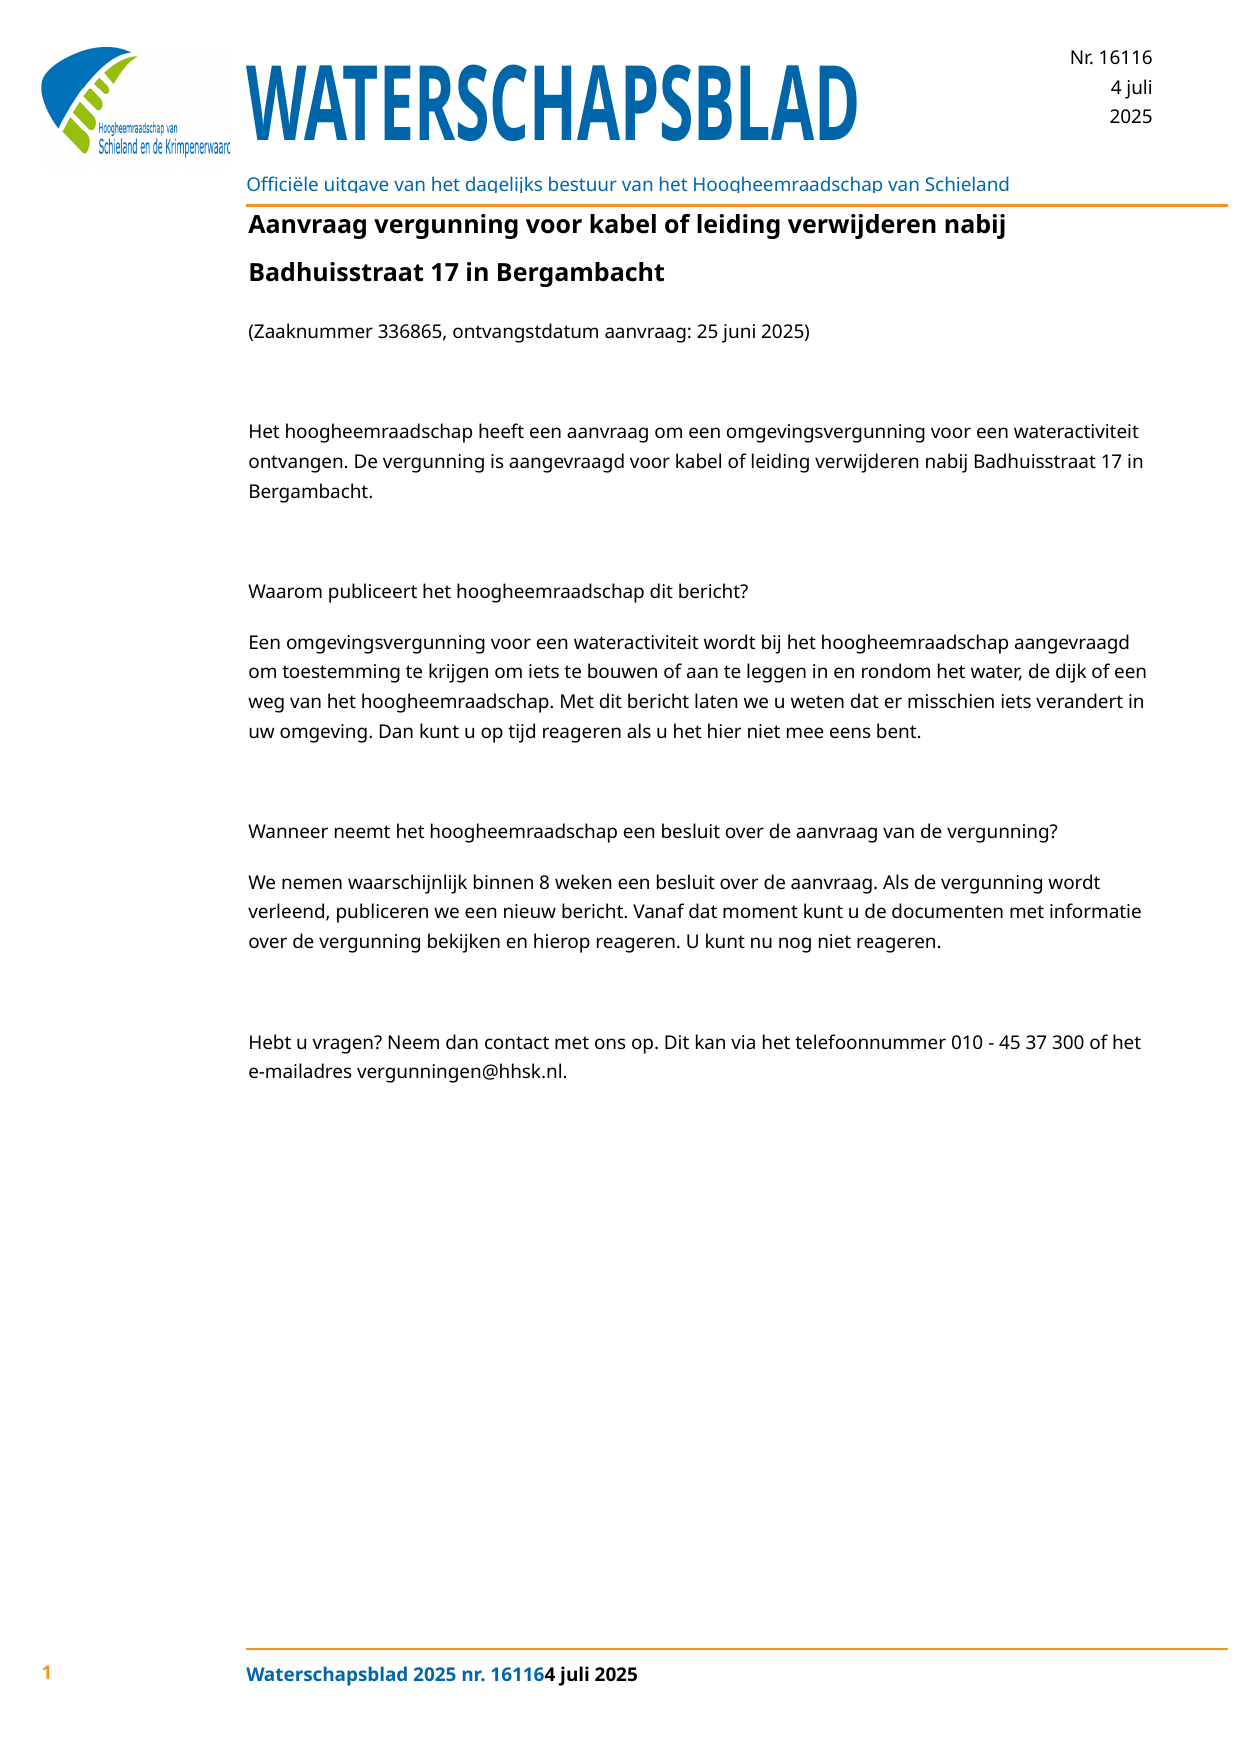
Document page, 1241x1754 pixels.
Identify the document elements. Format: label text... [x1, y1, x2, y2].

text We nemen waarschijnlijk binnen 8 weken een besluit over de aanvraag. Als de vergunning wordt verleend, publiceren we een nieuw bericht. Vanaf dat moment kunt u de documenten met informatie over de vergunning bekijken en hierop reageren. U kunt nu nog niet reageren. [248, 869, 1152, 954]
text Een omgevingsvergunning voor een wateractiviteit wordt bij het hoogheemraadschap aangevraagd om toestemming te krijgen om iets te bouwen of aan te leggen in en rondom het water, de dijk of een weg van het hoogheemraadschap. Met dit bericht laten we u weten dat er misschien iets verandert in uw omgeving. Dan kunt u op tijd reageren als u het hier niet mee eens bent. [248, 629, 1152, 744]
text (Zaaknummer 336865, ontvangstdatum aanvraag: 25 juni 2025) [248, 318, 1152, 344]
text Aanvraag vergunning voor kabel of leiding verwijderen nabij Badhuisstraat 17 in Bergambacht [248, 207, 1152, 288]
text Wanneer neemt het hoogheemraadschap een besluit over de aanvraag van de vergunning? [248, 819, 1152, 844]
picture [41, 47, 231, 172]
text Het hoogheemraadschap heeft een aanvraag om een omgevingsvergunning voor een wateractiviteit ontvangen. De vergunning is aangevraagd voor kabel of leiding verwijderen nabij Badhuisstraat 17 in Bergambacht. [248, 419, 1152, 504]
text Hebt u vragen? Neem dan contact met ons op. Dit kan via het telefoonnummer 010 - 45 37 300 of het e-mailadres vergunningen@hhsk.nl. [248, 1029, 1152, 1084]
text Waarom publiceert het hoogheemraadschap dit bericht? [248, 579, 1152, 604]
